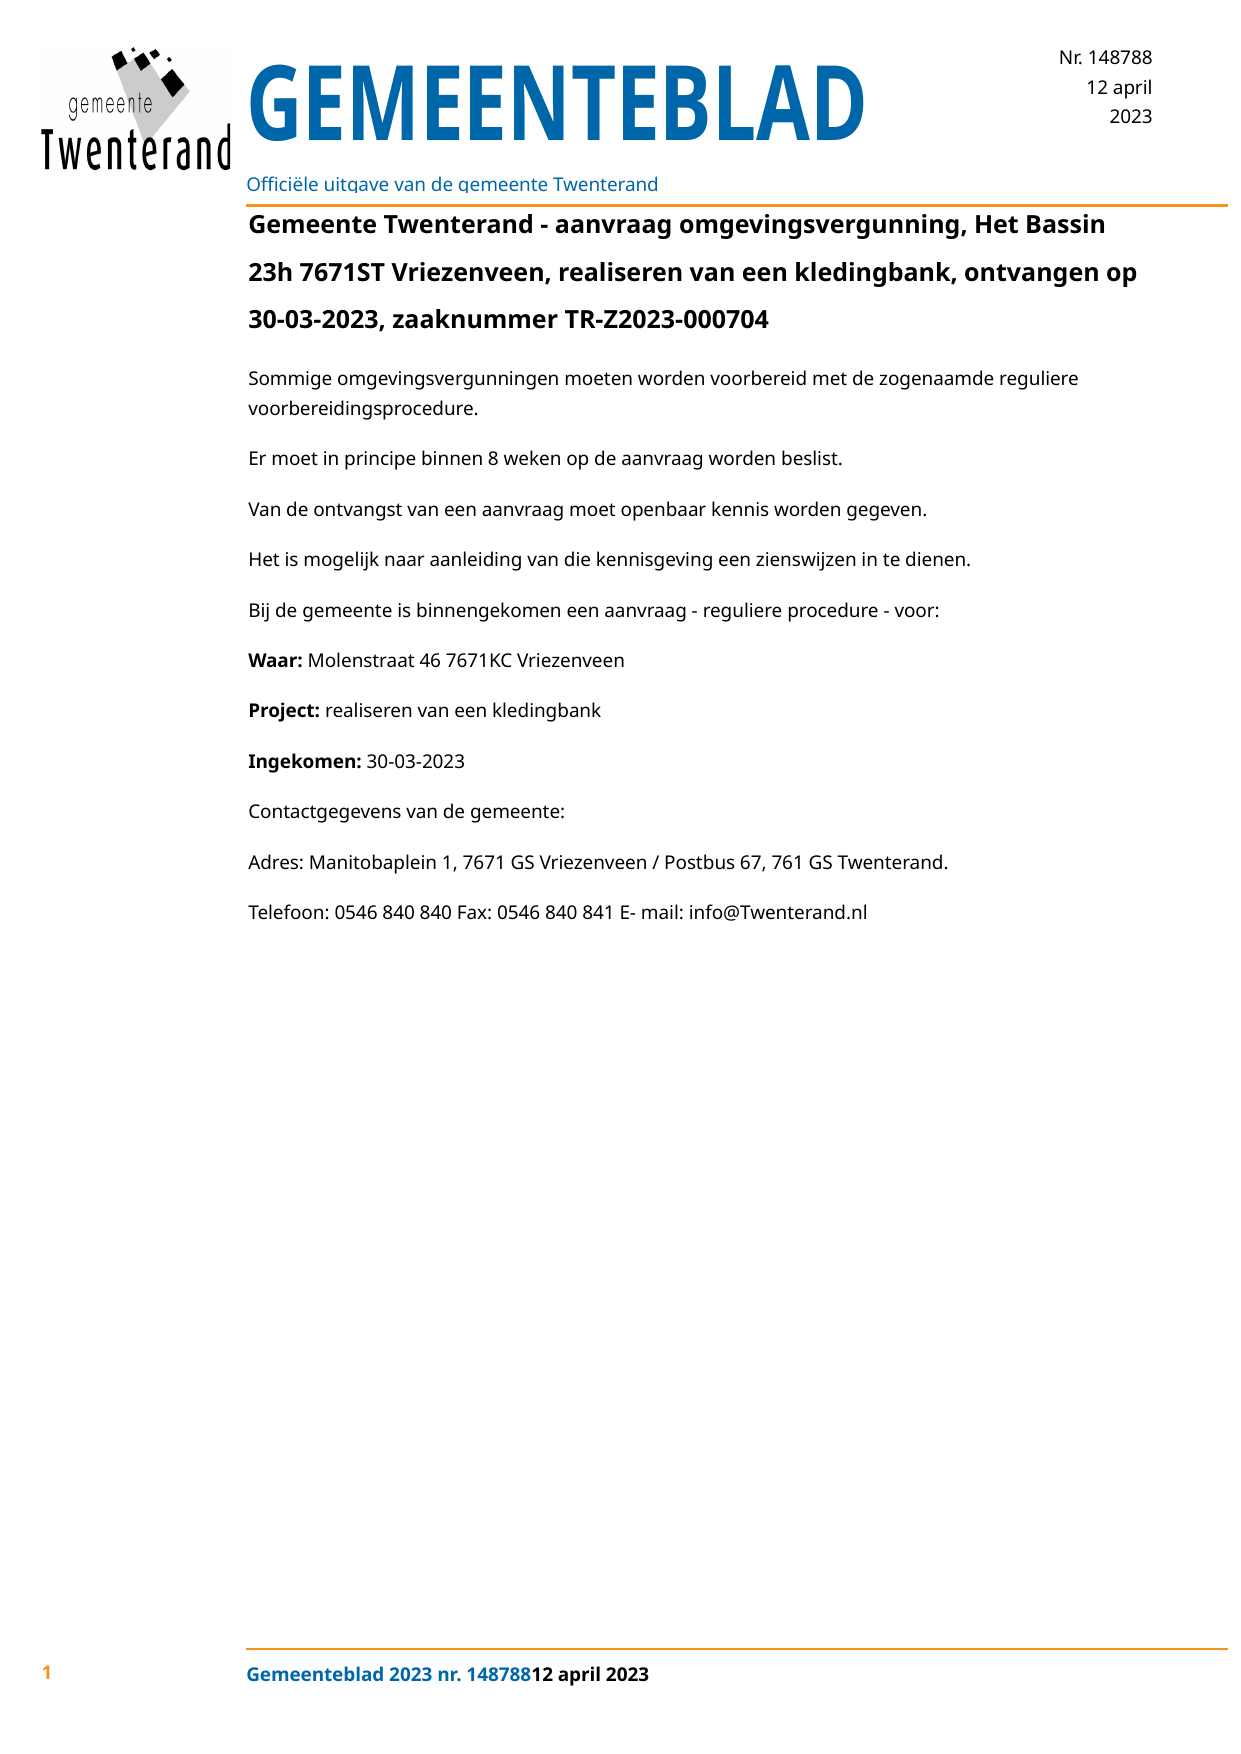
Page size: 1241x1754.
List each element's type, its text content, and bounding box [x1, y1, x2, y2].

text Waar: Molenstraat 46 7671KC Vriezenveen [248, 647, 1152, 673]
text Contactgegevens van de gemeente: [248, 798, 1152, 824]
text Gemeente Twenterand - aanvraag omgevingsvergunning, Het Bassin 23h 7671ST Vriezenveen, realiseren van een kledingbank, ontvangen op 30-03-2023, zaaknummer TR-Z2023-000704 [248, 207, 1152, 336]
text Project: realiseren van een kledingbank [248, 698, 1152, 723]
picture [41, 47, 231, 172]
text Sommige omgevingsvergunningen moeten worden voorbereid met de zogenaamde reguliere voorbereidingsprocedure. [248, 366, 1152, 421]
text Ingekomen: 30-03-2023 [248, 748, 1152, 774]
text Adres: Manitobaplein 1, 7671 GS Vriezenveen / Postbus 67, 761 GS Twenterand. [248, 849, 1152, 874]
text Het is mogelijk naar aanleiding van die kennisgeving een zienswijzen in te dienen. [248, 546, 1152, 572]
text Telefoon: 0546 840 840 Fax: 0546 840 841 E- mail: info@Twenterand.nl [248, 899, 1152, 925]
text Er moet in principe binnen 8 weken op de aanvraag worden beslist. [248, 446, 1152, 471]
text Bij de gemeente is binnengekomen een aanvraag - reguliere procedure - voor: [248, 597, 1152, 622]
text Van de ontvangst van een aanvraag moet openbaar kennis worden gegeven. [248, 496, 1152, 522]
